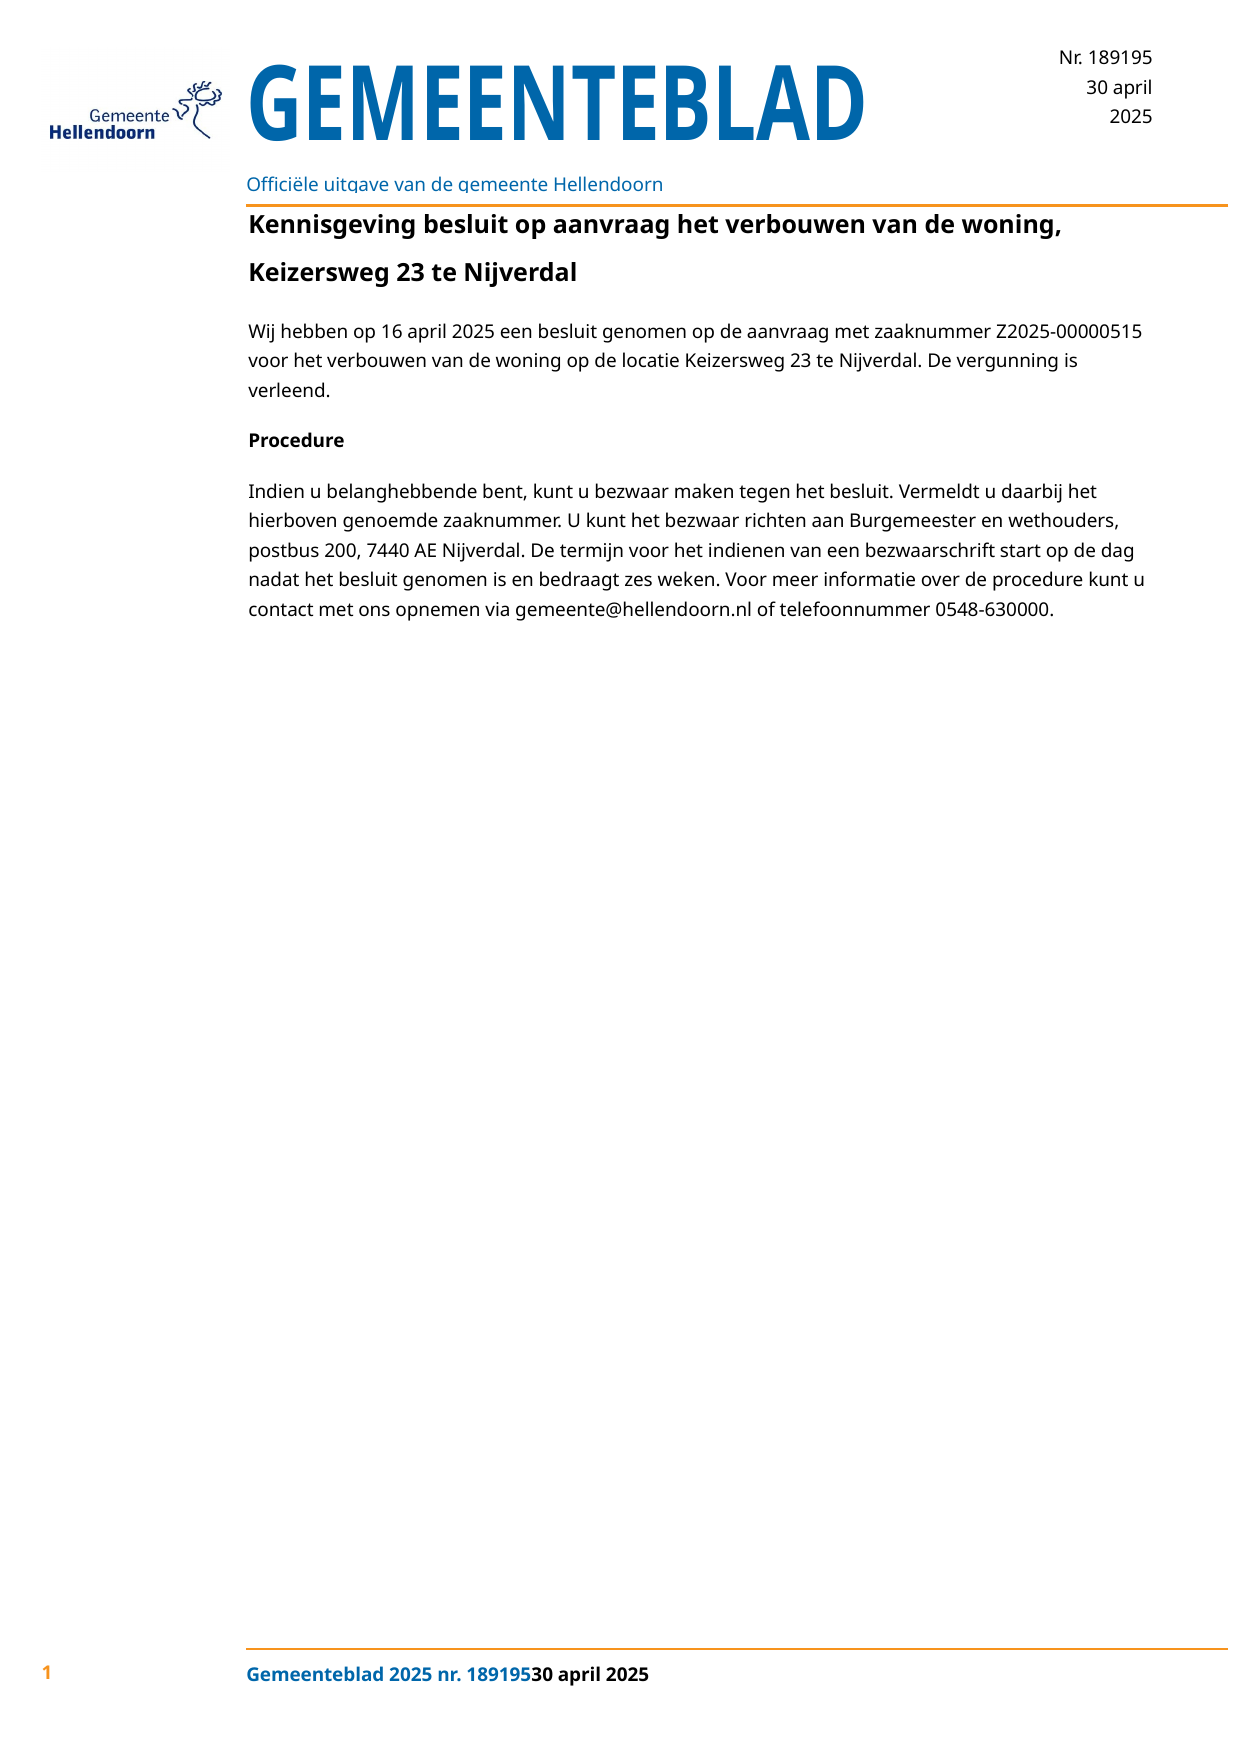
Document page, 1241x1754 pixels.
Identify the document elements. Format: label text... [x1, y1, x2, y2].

text Procedure [248, 427, 1152, 453]
text Indien u belanghebbende bent, kunt u bezwaar maken tegen het besluit. Vermeldt u daarbij het hierboven genoemde zaaknummer. U kunt het bezwaar richten aan Burgemeester en wethouders, postbus 200, 7440 AE Nijverdal. De termijn voor het indienen van een bezwaarschrift start op de dag nadat het besluit genomen is en bedraagt zes weken. Voor meer informatie over de procedure kunt u contact met ons opnemen via gemeente@hellendoorn.nl of telefoonnummer 0548-630000. [248, 478, 1152, 622]
text Kennisgeving besluit op aanvraag het verbouwen van de woning, Keizersweg 23 te Nijverdal [248, 207, 1152, 288]
text Wij hebben op 16 april 2025 een besluit genomen op de aanvraag met zaaknummer Z2025-00000515 voor het verbouwen van de woning op de locatie Keizersweg 23 te Nijverdal. De vergunning is verleend. [248, 318, 1152, 403]
picture [41, 47, 231, 172]
